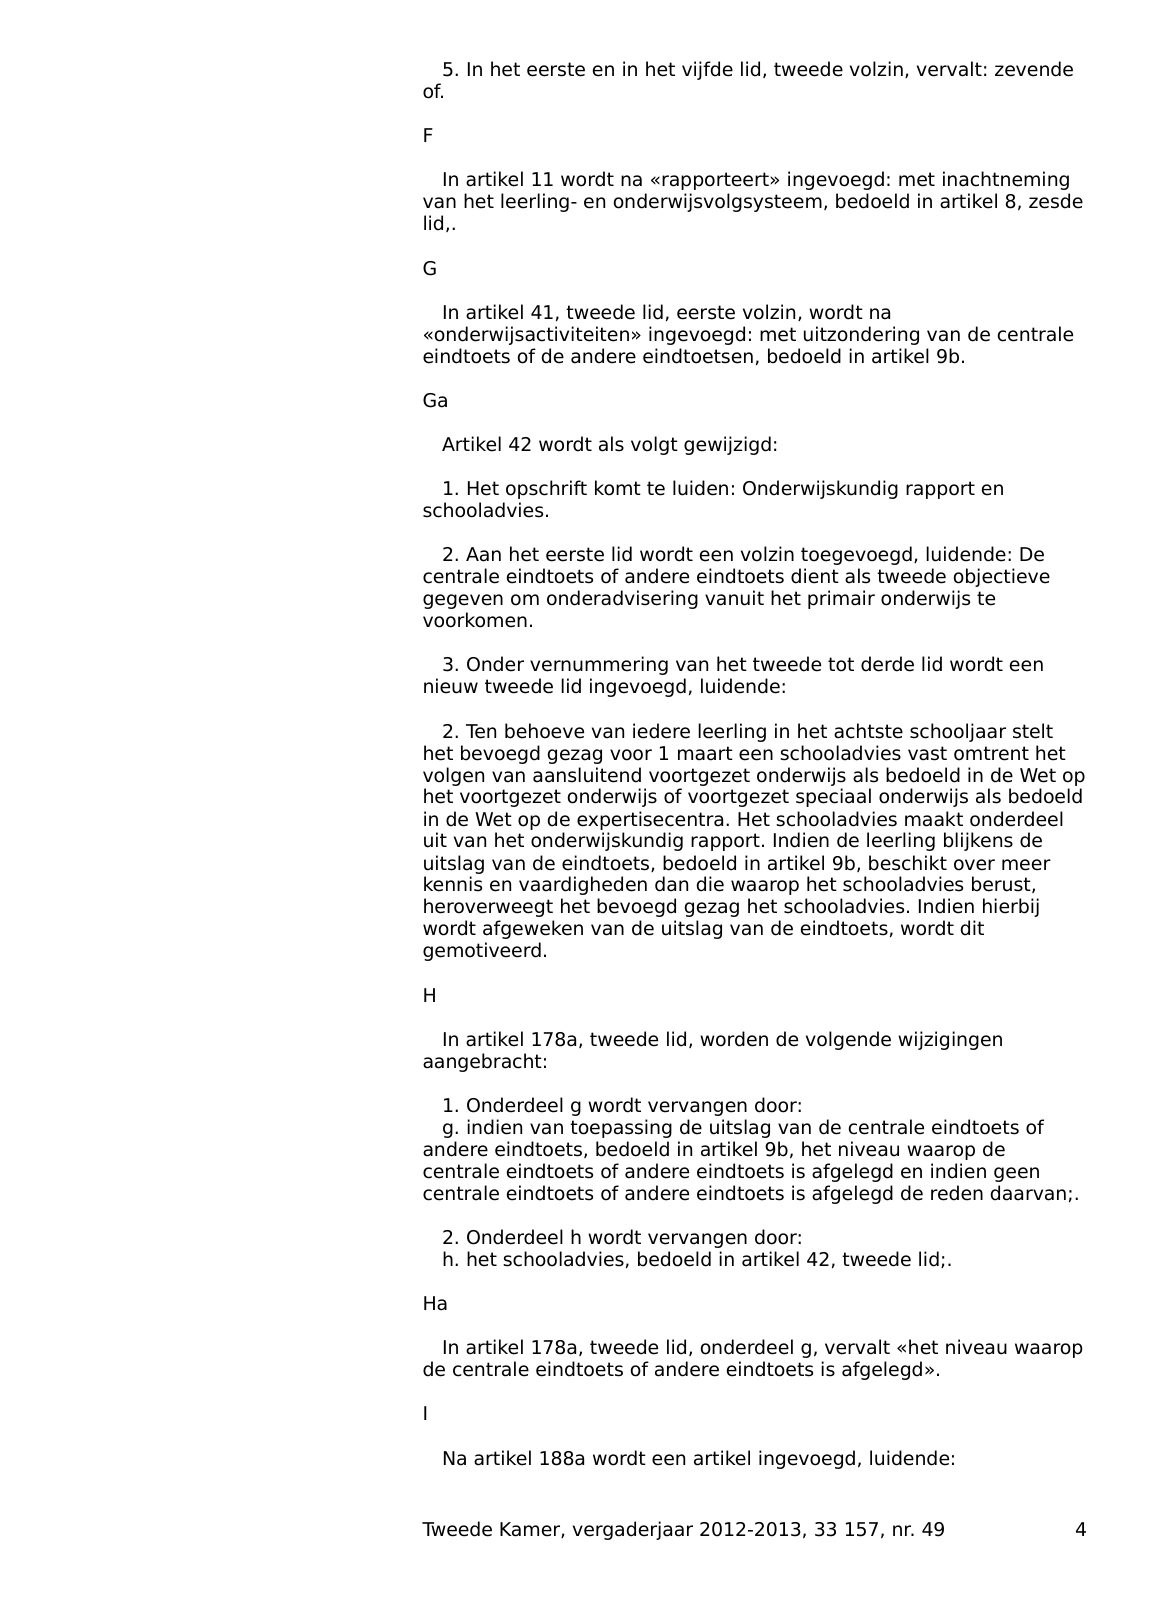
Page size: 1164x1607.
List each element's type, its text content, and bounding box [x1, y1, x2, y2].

text Na artikel 188a wordt een artikel ingevoegd, luidende: [422, 1447, 1087, 1469]
text In artikel 178a, tweede lid, worden de volgende wijzigingen aangebracht: [422, 1029, 1087, 1073]
text In artikel 41, tweede lid, eerste volzin, wordt na «onderwijsactiviteiten» ingevoegd: met uitzondering van de centrale eindtoets of de andere eindtoetsen, bedoeld in artikel 9b. [422, 302, 1087, 368]
text 1. Het opschrift komt te luiden: Onderwijskundig rapport en schooladvies. [422, 478, 1087, 522]
text In artikel 178a, tweede lid, onderdeel g, vervalt «het niveau waarop de centrale eindtoets of andere eindtoets is afgelegd». [422, 1337, 1087, 1381]
text 2. Onderdeel h wordt vervangen door: [422, 1227, 1087, 1249]
text h. het schooladvies, bedoeld in artikel 42, tweede lid;. [422, 1249, 1087, 1271]
text In artikel 11 wordt na «rapporteert» ingevoegd: met inachtneming van het leerling- en onderwijsvolgsysteem, bedoeld in artikel 8, zesde lid,. [422, 169, 1087, 235]
text g. indien van toepassing de uitslag van de centrale eindtoets of andere eindtoets, bedoeld in artikel 9b, het niveau waarop de centrale eindtoets of andere eindtoets is afgelegd en indien geen centrale eindtoets of andere eindtoets is afgelegd de reden daarvan;. [422, 1117, 1087, 1205]
text Ha [422, 1293, 1087, 1315]
text 1. Onderdeel g wordt vervangen door: [422, 1095, 1087, 1117]
text H [422, 984, 1087, 1006]
text 5. In het eerste en in het vijfde lid, tweede volzin, vervalt: zevende of. [422, 59, 1087, 103]
text I [422, 1403, 1087, 1425]
text 2. Ten behoeve van iedere leerling in het achtste schooljaar stelt het bevoegd gezag voor 1 maart een schooladvies vast omtrent het volgen van aansluitend voortgezet onderwijs als bedoeld in de Wet op het voortgezet onderwijs of voortgezet speciaal onderwijs als bedoeld in de Wet op de expertisecentra. Het schooladvies maakt onderdeel uit van het onderwijskundig rapport. Indien de leerling blijkens de uitslag van de eindtoets, bedoeld in artikel 9b, beschikt over meer kennis en vaardigheden dan die waarop het schooladvies berust, heroverweegt het bevoegd gezag het schooladvies. Indien hierbij wordt afgeweken van de uitslag van de eindtoets, wordt dit gemotiveerd. [422, 721, 1087, 962]
text 2. Aan het eerste lid wordt een volzin toegevoegd, luidende: De centrale eindtoets of andere eindtoets dient als tweede objectieve gegeven om onderadvisering vanuit het primair onderwijs te voorkomen. [422, 544, 1087, 632]
text Ga [422, 390, 1087, 412]
text 3. Onder vernummering van het tweede tot derde lid wordt een nieuw tweede lid ingevoegd, luidende: [422, 654, 1087, 698]
text Artikel 42 wordt als volgt gewijzigd: [422, 434, 1087, 456]
text G [422, 257, 1087, 279]
text F [422, 125, 1087, 147]
